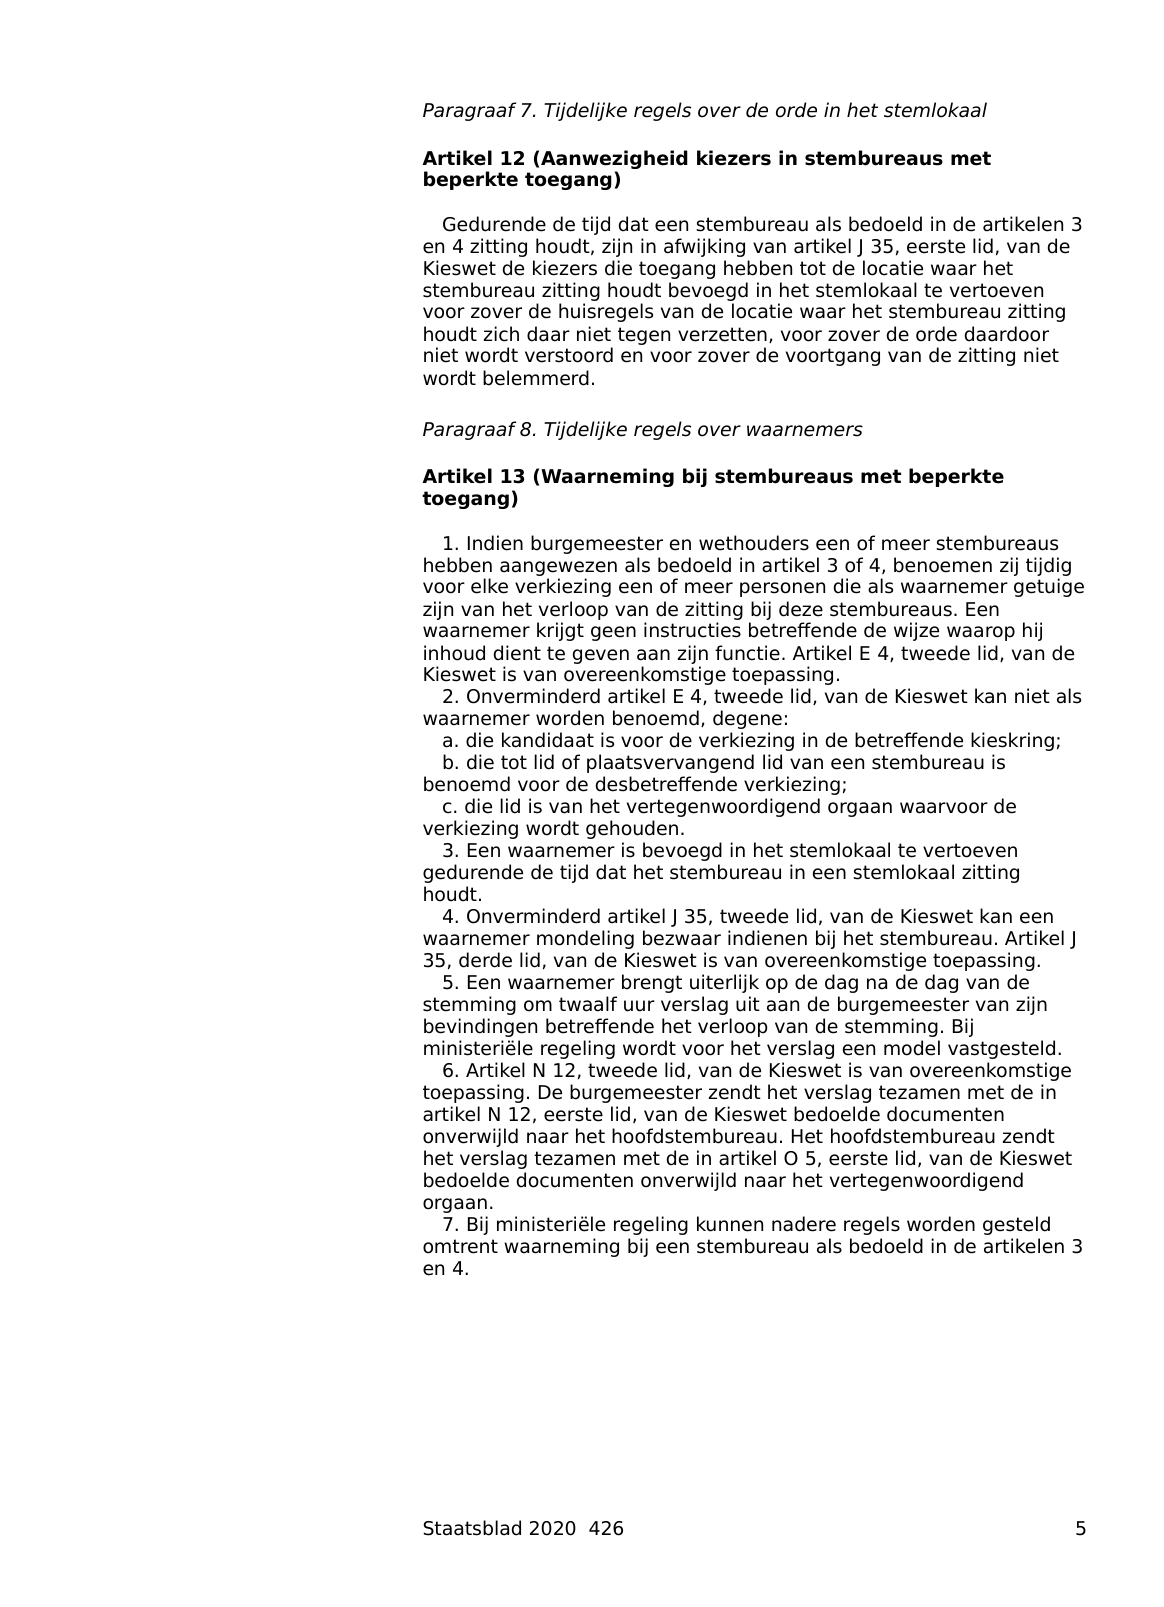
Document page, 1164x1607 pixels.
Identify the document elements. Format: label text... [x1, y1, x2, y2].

subtitle Artikel 12 (Aanwezigheid kiezers in stembureaus met beperkte toegang) [422, 147, 1087, 191]
text 1. Indien burgemeester en wethouders een of meer stembureaus hebben aangewezen als bedoeld in artikel 3 of 4, benoemen zij tijdig voor elke verkiezing een of meer personen die als waarnemer getuige zijn van het verloop van de zitting bij deze stembureaus. Een waarnemer krijgt geen instructies betreffende de wijze waarop hij inhoud dient te geven aan zijn functie. Artikel E 4, tweede lid, van de Kieswet is van overeenkomstige toepassing. [422, 532, 1087, 686]
subtitle Paragraaf 7. Tijdelijke regels over de orde in het stemlokaal [422, 100, 1087, 122]
text b. die tot lid of plaatsvervangend lid van een stembureau is benoemd voor de desbetreffende verkiezing; [422, 752, 1087, 796]
text 5. Een waarnemer brengt uiterlijk op de dag na de dag van de stemming om twaalf uur verslag uit aan de burgemeester van zijn bevindingen betreffende het verloop van de stemming. Bij ministeriële regeling wordt voor het verslag een model vastgesteld. [422, 972, 1087, 1060]
text 3. Een waarnemer is bevoegd in het stemlokaal te vertoeven gedurende de tijd dat het stembureau in een stemlokaal zitting houdt. [422, 840, 1087, 906]
subtitle Paragraaf 8. Tijdelijke regels over waarnemers [422, 419, 1087, 441]
text a. die kandidaat is voor de verkiezing in de betreffende kieskring; [422, 730, 1087, 752]
text 2. Onverminderd artikel E 4, tweede lid, van de Kieswet kan niet als waarnemer worden benoemd, degene: [422, 686, 1087, 730]
text Gedurende de tijd dat een stembureau als bedoeld in de artikelen 3 en 4 zitting houdt, zijn in afwijking van artikel J 35, eerste lid, van de Kieswet de kiezers die toegang hebben tot de locatie waar het stembureau zitting houdt bevoegd in het stemlokaal te vertoeven voor zover de huisregels van de locatie waar het stembureau zitting houdt zich daar niet tegen verzetten, voor zover de orde daardoor niet wordt verstoord en voor zover de voortgang van de zitting niet wordt belemmerd. [422, 213, 1087, 389]
text c. die lid is van het vertegenwoordigend orgaan waarvoor de verkiezing wordt gehouden. [422, 796, 1087, 840]
text 4. Onverminderd artikel J 35, tweede lid, van de Kieswet kan een waarnemer mondeling bezwaar indienen bij het stembureau. Artikel J 35, derde lid, van de Kieswet is van overeenkomstige toepassing. [422, 906, 1087, 972]
text 7. Bij ministeriële regeling kunnen nadere regels worden gesteld omtrent waarneming bij een stembureau als bedoeld in de artikelen 3 en 4. [422, 1214, 1087, 1280]
subtitle Artikel 13 (Waarneming bij stembureaus met beperkte toegang) [422, 466, 1087, 510]
text 6. Artikel N 12, tweede lid, van de Kieswet is van overeenkomstige toepassing. De burgemeester zendt het verslag tezamen met de in artikel N 12, eerste lid, van de Kieswet bedoelde documenten onverwijld naar het hoofdstembureau. Het hoofdstembureau zendt het verslag tezamen met de in artikel O 5, eerste lid, van de Kieswet bedoelde documenten onverwijld naar het vertegenwoordigend orgaan. [422, 1060, 1087, 1214]
